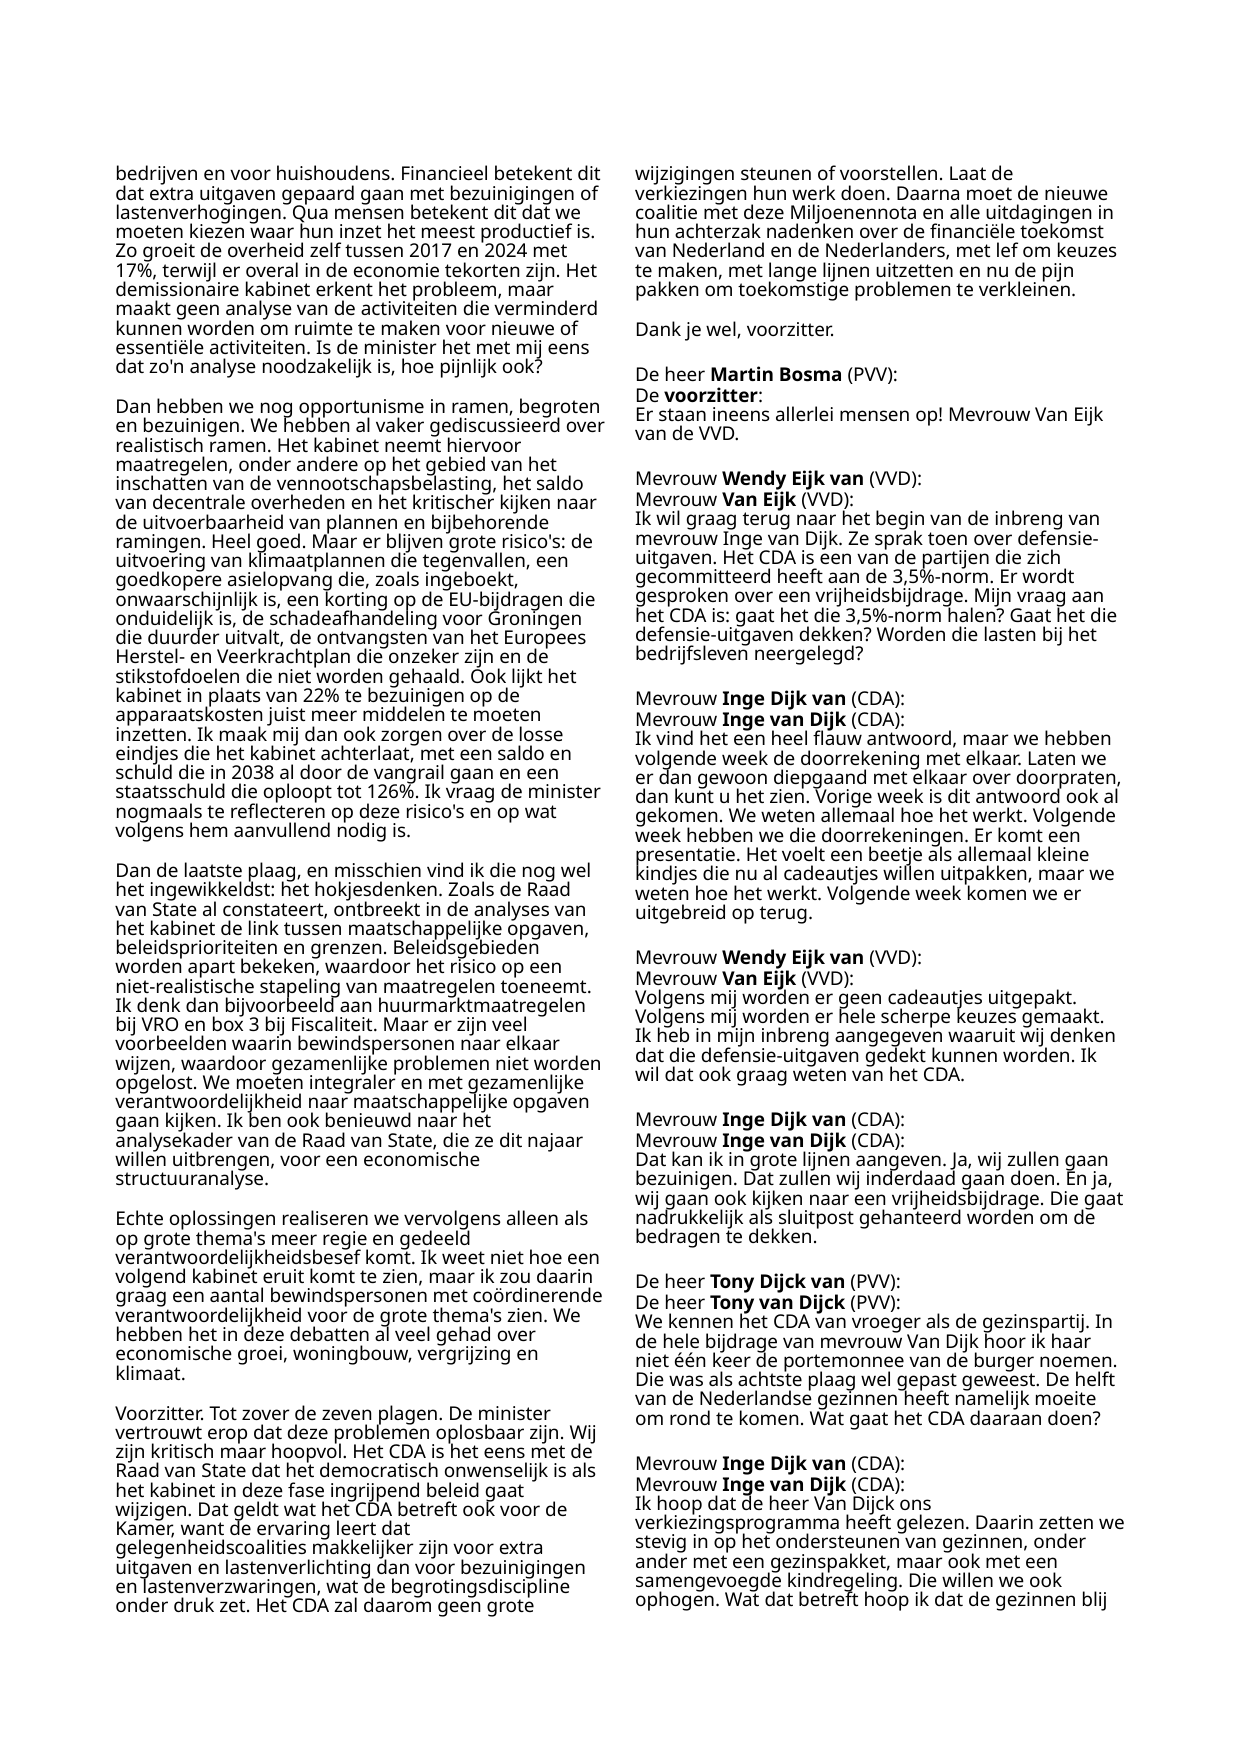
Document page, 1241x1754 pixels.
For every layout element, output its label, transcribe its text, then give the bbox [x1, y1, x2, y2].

text Mevrouw Inge Dijk van (CDA): [635, 1106, 1125, 1132]
text Dan hebben we nog opportunisme in ramen, begroten en bezuinigen. We hebben al vaker gediscussieerd over realistisch ramen. Het kabinet neemt hiervoor maatregelen, onder andere op het gebied van het inschatten van de vennootschapsbelasting, het saldo van decentrale overheden en het kritischer kijken naar de uitvoerbaarheid van plannen en bijbehorende ramingen. Heel goed. Maar er blijven grote risico's: de uitvoering van klimaatplannen die tegenvallen, een goedkopere asielopvang die, zoals ingeboekt, onwaarschijnlijk is, een korting op de EU-bijdragen die onduidelijk is, de schadeafhandeling voor Groningen die duurder uitvalt, de ontvangsten van het Europees Herstel- en Veerkrachtplan die onzeker zijn en de stikstofdoelen die niet worden gehaald. Ook lijkt het kabinet in plaats van 22% te bezuinigen op de apparaatskosten juist meer middelen te moeten inzetten. Ik maak mij dan ook zorgen over de losse eindjes die het kabinet achterlaat, met een saldo en schuld die in 2038 al door de vangrail gaan en een staatsschuld die oploopt tot 126%. Ik vraag de minister nogmaals te reflecteren op deze risico's en op wat volgens hem aanvullend nodig is. [115, 398, 605, 841]
text Mevrouw Van Eijk (VVD): [635, 970, 1125, 989]
text Dank je wel, voorzitter. [635, 321, 1125, 340]
text Ik hoop dat de heer Van Dijck ons verkiezingsprogramma heeft gelezen. Daarin zetten we stevig in op het ondersteunen van gezinnen, onder ander met een gezinspakket, maar ook met een samengevoegde kindregeling. Die willen we ook ophogen. Wat dat betreft hoop ik dat de gezinnen blij [635, 1495, 1125, 1610]
text Mevrouw Inge Dijk van (CDA): [635, 1450, 1125, 1476]
text wijzigingen steunen of voorstellen. Laat de verkiezingen hun werk doen. Daarna moet de nieuwe coalitie met deze Miljoenennota en alle uitdagingen in hun achterzak nadenken over de financiële toekomst van Nederland en de Nederlanders, met lef om keuzes te maken, met lange lijnen uitzetten en nu de pijn pakken om toekomstige problemen te verkleinen. [635, 165, 1125, 300]
text Mevrouw Wendy Eijk van (VVD): [635, 465, 1125, 491]
text Mevrouw Wendy Eijk van (VVD): [635, 944, 1125, 970]
text Mevrouw Inge van Dijk (CDA): [635, 1476, 1125, 1495]
text Dan de laatste plaag, en misschien vind ik die nog wel het ingewikkeldst: het hokjesdenken. Zoals de Raad van State al constateert, ontbreekt in de analyses van het kabinet de link tussen maatschappelijke opgaven, beleidsprioriteiten en grenzen. Beleidsgebieden worden apart bekeken, waardoor het risico op een niet-realistische stapeling van maatregelen toeneemt. Ik denk dan bijvoorbeeld aan huurmarktmaatregelen bij VRO en box 3 bij Fiscaliteit. Maar er zijn veel voorbeelden waarin bewindspersonen naar elkaar wijzen, waardoor gezamenlijke problemen niet worden opgelost. We moeten integraler en met gezamenlijke verantwoordelijkheid naar maatschappelijke opgaven gaan kijken. Ik ben ook benieuwd naar het analysekader van de Raad van State, die ze dit najaar willen uitbrengen, voor een economische structuuranalyse. [115, 862, 605, 1189]
text Voorzitter. Tot zover de zeven plagen. De minister vertrouwt erop dat deze problemen oplosbaar zijn. Wij zijn kritisch maar hoopvol. Het CDA is het eens met de Raad van State dat het democratisch onwenselijk is als het kabinet in deze fase ingrijpend beleid gaat wijzigen. Dat geldt wat het CDA betreft ook voor de Kamer, want de ervaring leert dat gelegenheidscoalities makkelijker zijn voor extra uitgaven en lastenverlichting dan voor bezuinigingen en lastenverzwaringen, wat de begrotingsdiscipline onder druk zet. Het CDA zal daarom geen grote [115, 1404, 605, 1616]
text Mevrouw Inge van Dijk (CDA): [635, 1132, 1125, 1151]
text De heer Martin Bosma (PVV): [635, 361, 1125, 387]
text We kennen het CDA van vroeger als de gezinspartij. In de hele bijdrage van mevrouw Van Dijk hoor ik haar niet één keer de portemonnee van de burger noemen. Die was als achtste plaag wel gepast geweest. De helft van de Nederlandse gezinnen heeft namelijk moeite om rond te komen. Wat gaat het CDA daaraan doen? [635, 1313, 1125, 1429]
text De heer Tony van Dijck (PVV): [635, 1294, 1125, 1313]
text Mevrouw Inge Dijk van (CDA): [635, 685, 1125, 711]
text bedrijven en voor huishoudens. Financieel betekent dit dat extra uitgaven gepaard gaan met bezuinigingen of lastenverhogingen. Qua mensen betekent dit dat we moeten kiezen waar hun inzet het meest productief is. Zo groeit de overheid zelf tussen 2017 en 2024 met 17%, terwijl er overal in de economie tekorten zijn. Het demissionaire kabinet erkent het probleem, maar maakt geen analyse van de activiteiten die verminderd kunnen worden om ruimte te maken voor nieuwe of essentiële activiteiten. Is de minister het met mij eens dat zo'n analyse noodzakelijk is, hoe pijnlijk ook? [115, 165, 605, 377]
text Er staan ineens allerlei mensen op! Mevrouw Van Eijk van de VVD. [635, 406, 1125, 444]
text Mevrouw Inge van Dijk (CDA): [635, 711, 1125, 730]
text De voorzitter: [635, 387, 1125, 406]
text Ik wil graag terug naar het begin van de inbreng van mevrouw Inge van Dijk. Ze sprak toen over defensie-uitgaven. Het CDA is een van de partijen die zich gecommitteerd heeft aan de 3,5%-norm. Er wordt gesproken over een vrijheidsbijdrage. Mijn vraag aan het CDA is: gaat het die 3,5%-norm halen? Gaat het die defensie-uitgaven dekken? Worden die lasten bij het bedrijfsleven neergelegd? [635, 510, 1125, 664]
text Volgens mij worden er geen cadeautjes uitgepakt. Volgens mij worden er hele scherpe keuzes gemaakt. Ik heb in mijn inbreng aangegeven waaruit wij denken dat die defensie-uitgaven gedekt kunnen worden. Ik wil dat ook graag weten van het CDA. [635, 989, 1125, 1085]
text Dat kan ik in grote lijnen aangeven. Ja, wij zullen gaan bezuinigen. Dat zullen wij inderdaad gaan doen. En ja, wij gaan ook kijken naar een vrijheidsbijdrage. Die gaat nadrukkelijk als sluitpost gehanteerd worden om de bedragen te dekken. [635, 1151, 1125, 1247]
text Ik vind het een heel flauw antwoord, maar we hebben volgende week de doorrekening met elkaar. Laten we er dan gewoon diepgaand met elkaar over doorpraten, dan kunt u het zien. Vorige week is dit antwoord ook al gekomen. We weten allemaal hoe het werkt. Volgende week hebben we die doorrekeningen. Er komt een presentatie. Het voelt een beetje als allemaal kleine kindjes die nu al cadeautjes willen uitpakken, maar we weten hoe het werkt. Volgende week komen we er uitgebreid op terug. [635, 730, 1125, 923]
text Echte oplossingen realiseren we vervolgens alleen als op grote thema's meer regie en gedeeld verantwoordelijkheidsbesef komt. Ik weet niet hoe een volgend kabinet eruit komt te zien, maar ik zou daarin graag een aantal bewindspersonen met coördinerende verantwoordelijkheid voor de grote thema's zien. We hebben het in deze debatten al veel gehad over economische groei, woningbouw, vergrijzing en klimaat. [115, 1210, 605, 1384]
text De heer Tony Dijck van (PVV): [635, 1268, 1125, 1294]
text Mevrouw Van Eijk (VVD): [635, 491, 1125, 510]
